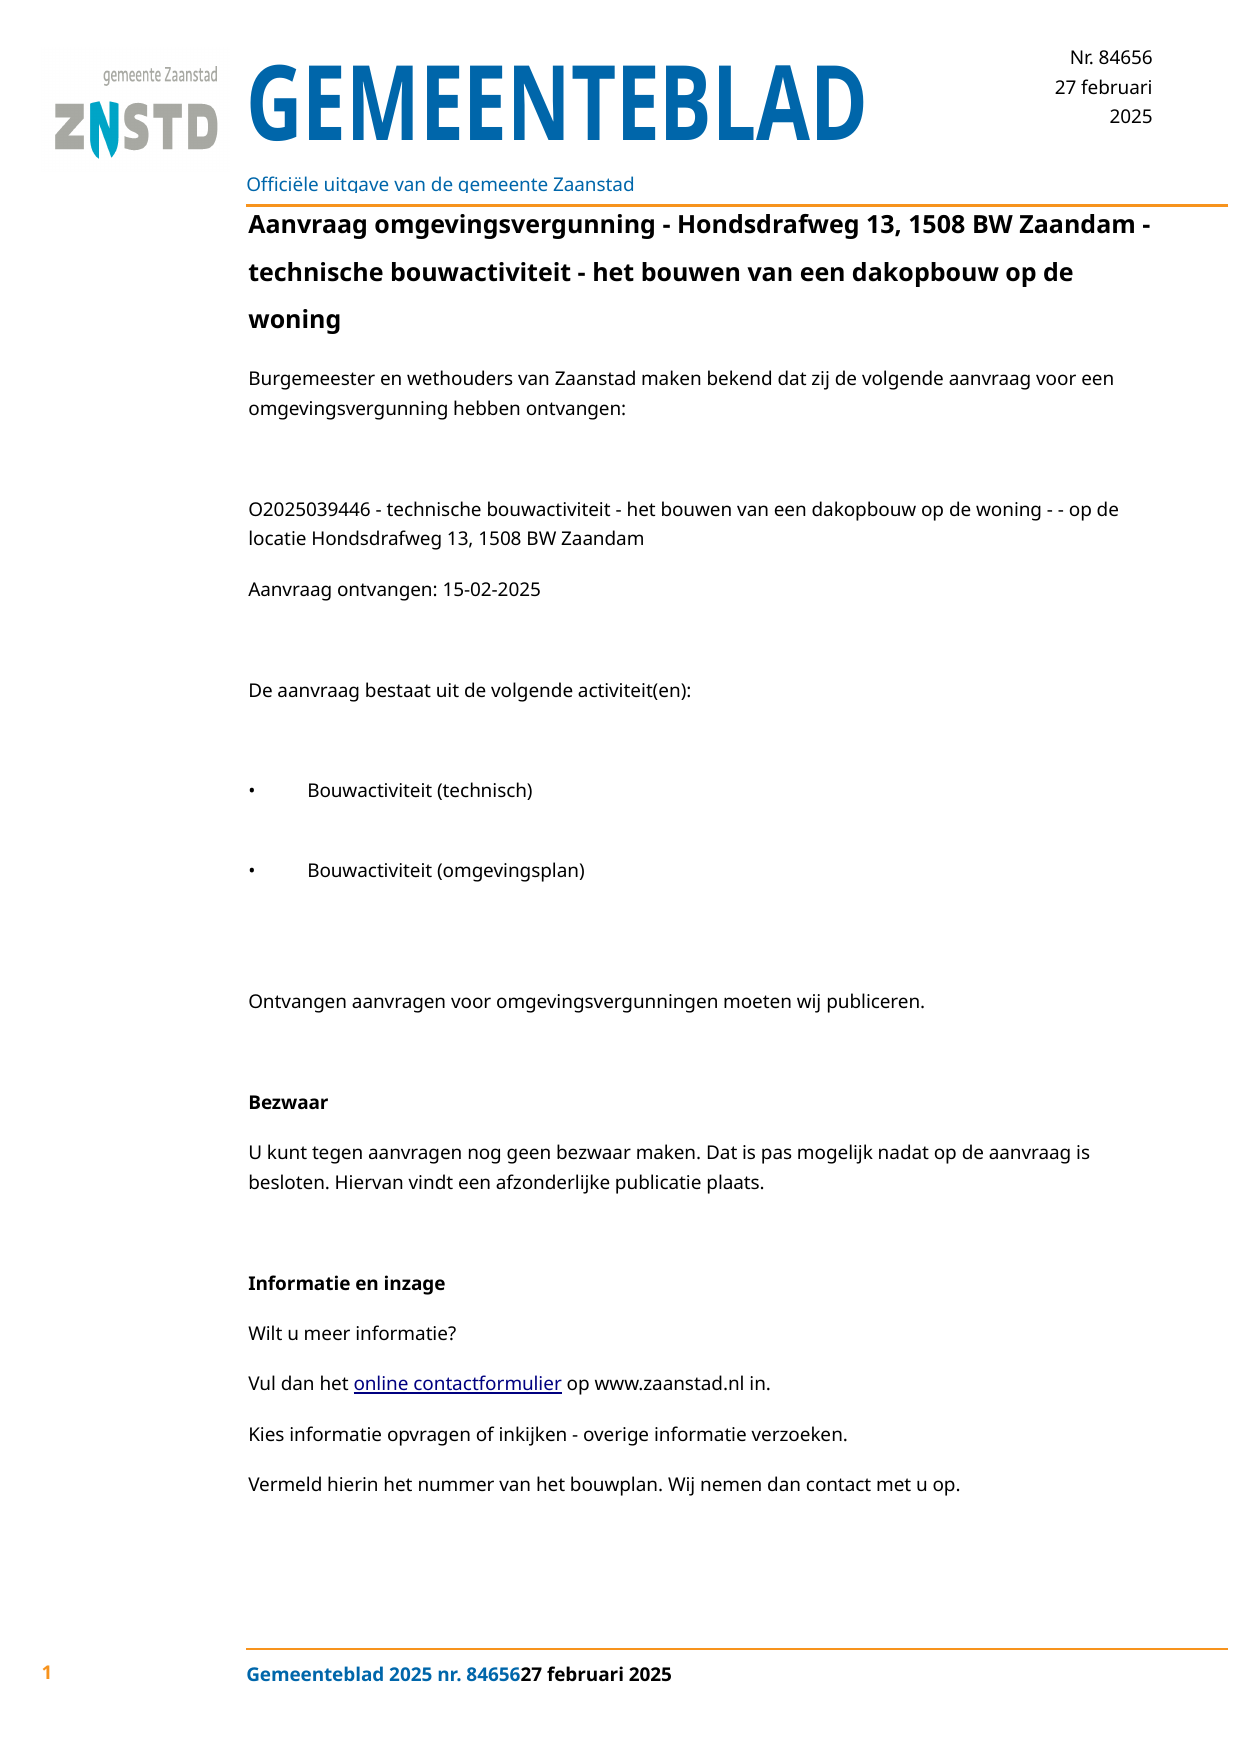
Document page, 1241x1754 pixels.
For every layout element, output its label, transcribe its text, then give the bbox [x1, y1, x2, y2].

text Bezwaar [248, 1089, 1152, 1114]
text Aanvraag omgevingsvergunning - Hondsdrafweg 13, 1508 BW Zaandam - technische bouwactiviteit - het bouwen van een dakopbouw op de woning [248, 207, 1152, 336]
text Wilt u meer informatie? [248, 1320, 1152, 1346]
text Vermeld hierin het nummer van het bouwplan. Wij nemen dan contact met u op. [248, 1471, 1152, 1497]
text Vul dan het online contactformulier op www.zaanstad.nl in. [248, 1371, 1152, 1396]
text O2025039446 - technische bouwactiviteit - het bouwen van een dakopbouw op de woning - - op de locatie Hondsdrafweg 13, 1508 BW Zaandam [248, 496, 1152, 551]
list Bouwactiviteit (technisch) [248, 778, 1152, 803]
text Informatie en inzage [248, 1270, 1152, 1295]
text Ontvangen aanvragen voor omgevingsvergunningen moeten wij publiceren. [248, 988, 1152, 1014]
text Burgemeester en wethouders van Zaanstad maken bekend dat zij de volgende aanvraag voor een omgevingsvergunning hebben ontvangen: [248, 366, 1152, 421]
text Kies informatie opvragen of inkijken - overige informatie verzoeken. [248, 1421, 1152, 1447]
list Bouwactiviteit (omgevingsplan) [248, 858, 1152, 883]
picture [41, 47, 231, 172]
text De aanvraag bestaat uit de volgende activiteit(en): [248, 677, 1152, 702]
text U kunt tegen aanvragen nog geen bezwaar maken. Dat is pas mogelijk nadat op de aanvraag is besloten. Hiervan vindt een afzonderlijke publicatie plaats. [248, 1139, 1152, 1194]
text Aanvraag ontvangen: 15-02-2025 [248, 576, 1152, 602]
